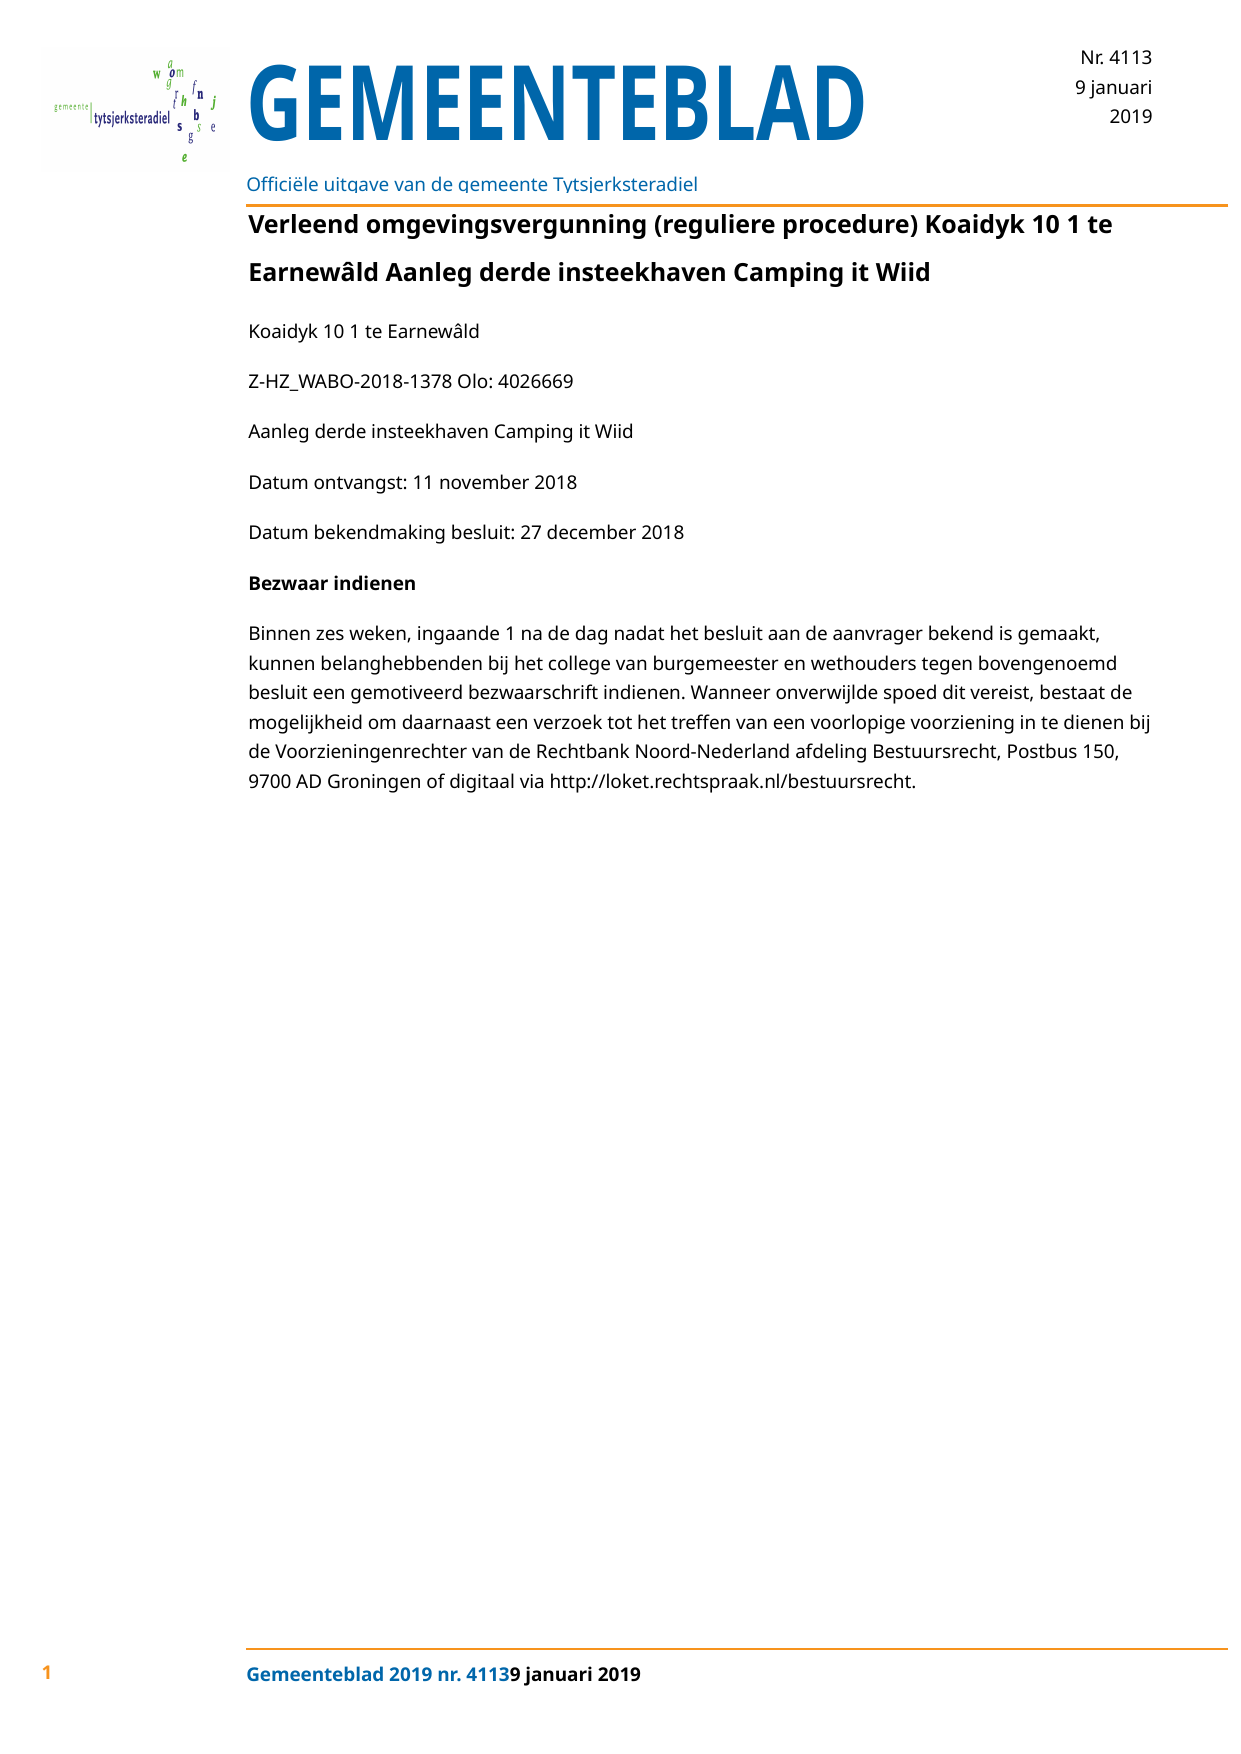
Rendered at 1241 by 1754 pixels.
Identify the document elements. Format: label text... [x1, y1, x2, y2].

text Datum bekendmaking besluit: 27 december 2018 [248, 519, 1152, 545]
picture [41, 47, 231, 172]
text Bezwaar indienen [248, 570, 1152, 596]
text Aanleg derde insteekhaven Camping it Wiid [248, 419, 1152, 444]
text Binnen zes weken, ingaande 1 na de dag nadat het besluit aan de aanvrager bekend is gemaakt, kunnen belanghebbenden bij het college van burgemeester en wethouders tegen bovengenoemd besluit een gemotiveerd bezwaarschrift indienen. Wanneer onverwijlde spoed dit vereist, bestaat de mogelijkheid om daarnaast een verzoek tot het treffen van een voorlopige voorziening in te dienen bij de Voorzieningenrechter van de Rechtbank Noord-Nederland afdeling Bestuursrecht, Postbus 150, 9700 AD Groningen of digitaal via http://loket.rechtspraak.nl/bestuursrecht. [248, 620, 1152, 794]
text Datum ontvangst: 11 november 2018 [248, 469, 1152, 495]
text Z-HZ_WABO-2018-1378 Olo: 4026669 [248, 368, 1152, 394]
text Verleend omgevingsvergunning (reguliere procedure) Koaidyk 10 1 te Earnewâld Aanleg derde insteekhaven Camping it Wiid [248, 207, 1152, 288]
text Koaidyk 10 1 te Earnewâld [248, 318, 1152, 344]
